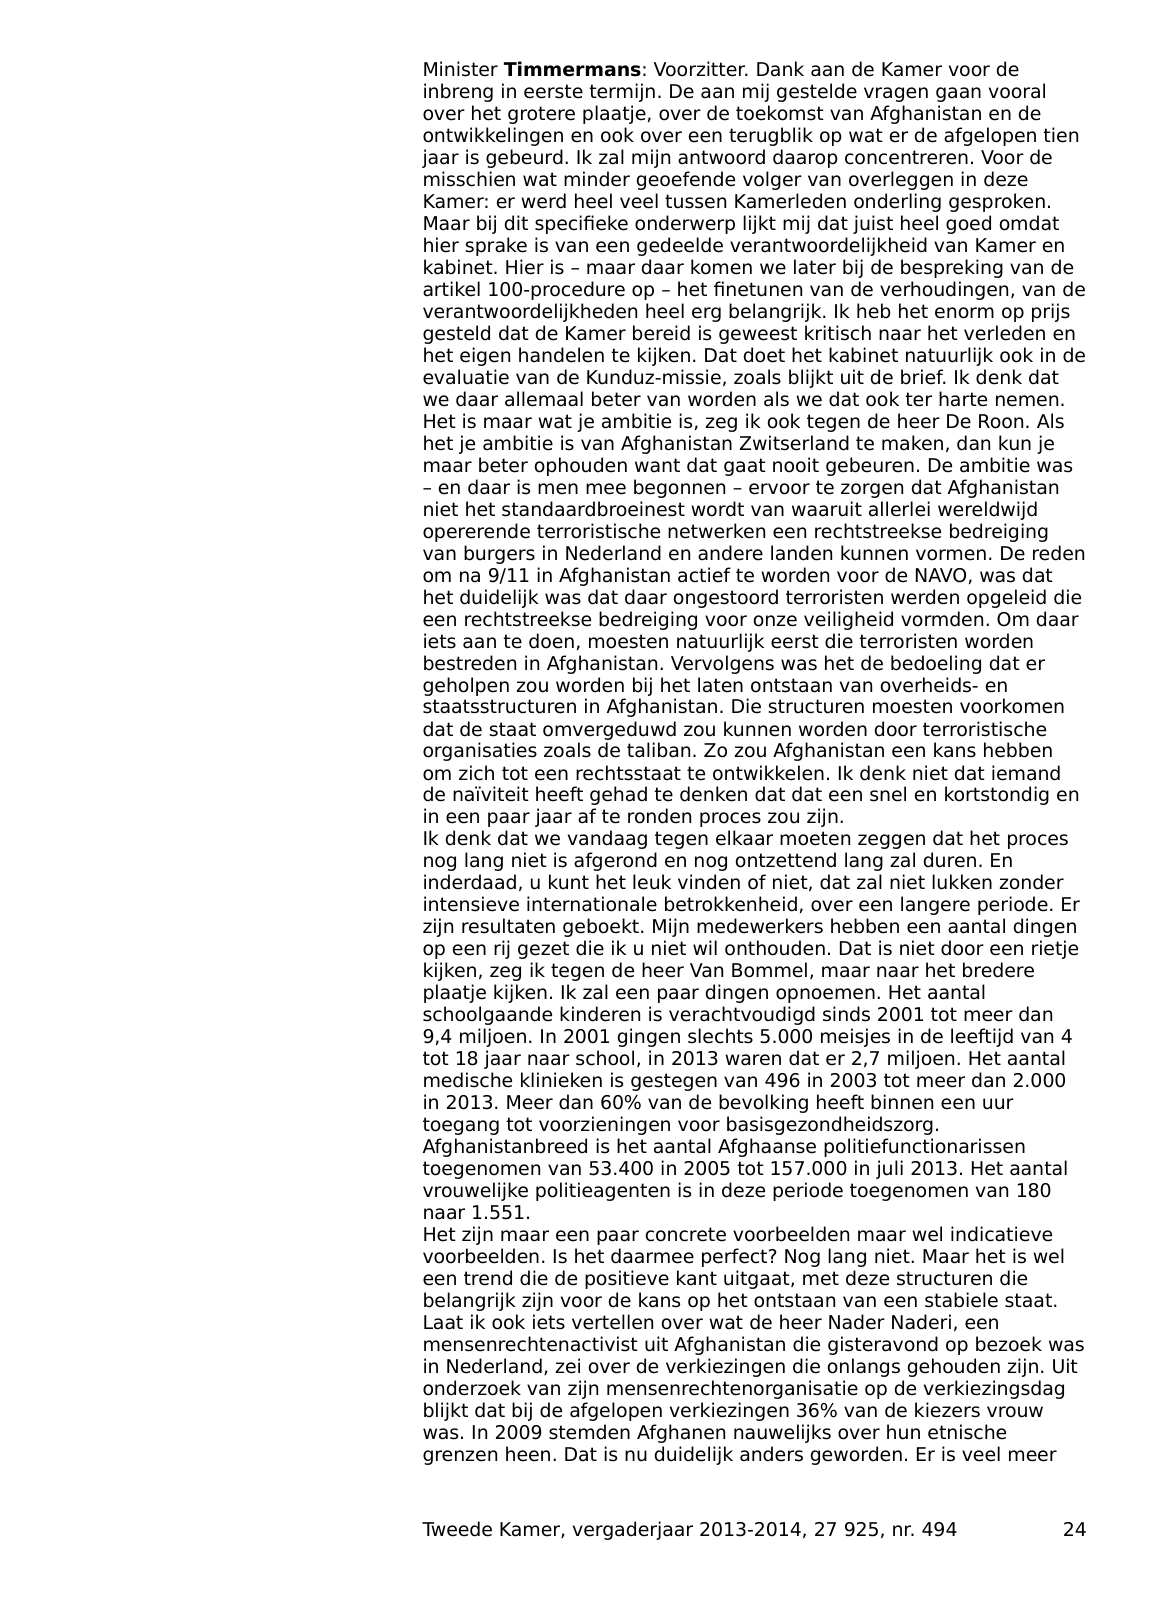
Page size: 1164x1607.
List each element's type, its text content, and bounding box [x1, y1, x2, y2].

text Ik denk dat we vandaag tegen elkaar moeten zeggen dat het proces nog lang niet is afgerond en nog ontzettend lang zal duren. En inderdaad, u kunt het leuk vinden of niet, dat zal niet lukken zonder intensieve internationale betrokkenheid, over een langere periode. Er zijn resultaten geboekt. Mijn medewerkers hebben een aantal dingen op een rij gezet die ik u niet wil onthouden. Dat is niet door een rietje kijken, zeg ik tegen de heer Van Bommel, maar naar het bredere plaatje kijken. Ik zal een paar dingen opnoemen. Het aantal schoolgaande kinderen is verachtvoudigd sinds 2001 tot meer dan 9,4 miljoen. In 2001 gingen slechts 5.000 meisjes in de leeftijd van 4 tot 18 jaar naar school, in 2013 waren dat er 2,7 miljoen. Het aantal medische klinieken is gestegen van 496 in 2003 tot meer dan 2.000 in 2013. Meer dan 60% van de bevolking heeft binnen een uur toegang tot voorzieningen voor basisgezondheidszorg. Afghanistanbreed is het aantal Afghaanse politiefunctionarissen toegenomen van 53.400 in 2005 tot 157.000 in juli 2013. Het aantal vrouwelijke politieagenten is in deze periode toegenomen van 180 naar 1.551. [422, 828, 1087, 1224]
text Laat ik ook iets vertellen over wat de heer Nader Naderi, een mensenrechtenactivist uit Afghanistan die gisteravond op bezoek was in Nederland, zei over de verkiezingen die onlangs gehouden zijn. Uit onderzoek van zijn mensenrechtenorganisatie op de verkiezingsdag blijkt dat bij de afgelopen verkiezingen 36% van de kiezers vrouw was. In 2009 stemden Afghanen nauwelijks over hun etnische grenzen heen. Dat is nu duidelijk anders geworden. Er is veel meer [422, 1312, 1087, 1466]
text Het zijn maar een paar concrete voorbeelden maar wel indicatieve voorbeelden. Is het daarmee perfect? Nog lang niet. Maar het is wel een trend die de positieve kant uitgaat, met deze structuren die belangrijk zijn voor de kans op het ontstaan van een stabiele staat. [422, 1224, 1087, 1312]
text Minister Timmermans: Voorzitter. Dank aan de Kamer voor de inbreng in eerste termijn. De aan mij gestelde vragen gaan vooral over het grotere plaatje, over de toekomst van Afghanistan en de ontwikkelingen en ook over een terugblik op wat er de afgelopen tien jaar is gebeurd. Ik zal mijn antwoord daarop concentreren. Voor de misschien wat minder geoefende volger van overleggen in deze Kamer: er werd heel veel tussen Kamerleden onderling gesproken. Maar bij dit specifieke onderwerp lijkt mij dat juist heel goed omdat hier sprake is van een gedeelde verantwoordelijkheid van Kamer en kabinet. Hier is – maar daar komen we later bij de bespreking van de artikel 100-procedure op – het finetunen van de verhoudingen, van de verantwoordelijkheden heel erg belangrijk. Ik heb het enorm op prijs gesteld dat de Kamer bereid is geweest kritisch naar het verleden en het eigen handelen te kijken. Dat doet het kabinet natuurlijk ook in de evaluatie van de Kunduz-missie, zoals blijkt uit de brief. Ik denk dat we daar allemaal beter van worden als we dat ook ter harte nemen. [422, 59, 1087, 411]
text Het is maar wat je ambitie is, zeg ik ook tegen de heer De Roon. Als het je ambitie is van Afghanistan Zwitserland te maken, dan kun je maar beter ophouden want dat gaat nooit gebeuren. De ambitie was – en daar is men mee begonnen – ervoor te zorgen dat Afghanistan niet het standaardbroeinest wordt van waaruit allerlei wereldwijd opererende terroristische netwerken een rechtstreekse bedreiging van burgers in Nederland en andere landen kunnen vormen. De reden om na 9/11 in Afghanistan actief te worden voor de NAVO, was dat het duidelijk was dat daar ongestoord terroristen werden opgeleid die een rechtstreekse bedreiging voor onze veiligheid vormden. Om daar iets aan te doen, moesten natuurlijk eerst die terroristen worden bestreden in Afghanistan. Vervolgens was het de bedoeling dat er geholpen zou worden bij het laten ontstaan van overheids- en staatsstructuren in Afghanistan. Die structuren moesten voorkomen dat de staat omvergeduwd zou kunnen worden door terroristische organisaties zoals de taliban. Zo zou Afghanistan een kans hebben om zich tot een rechtsstaat te ontwikkelen. Ik denk niet dat iemand de naïviteit heeft gehad te denken dat dat een snel en kortstondig en in een paar jaar af te ronden proces zou zijn. [422, 411, 1087, 828]
